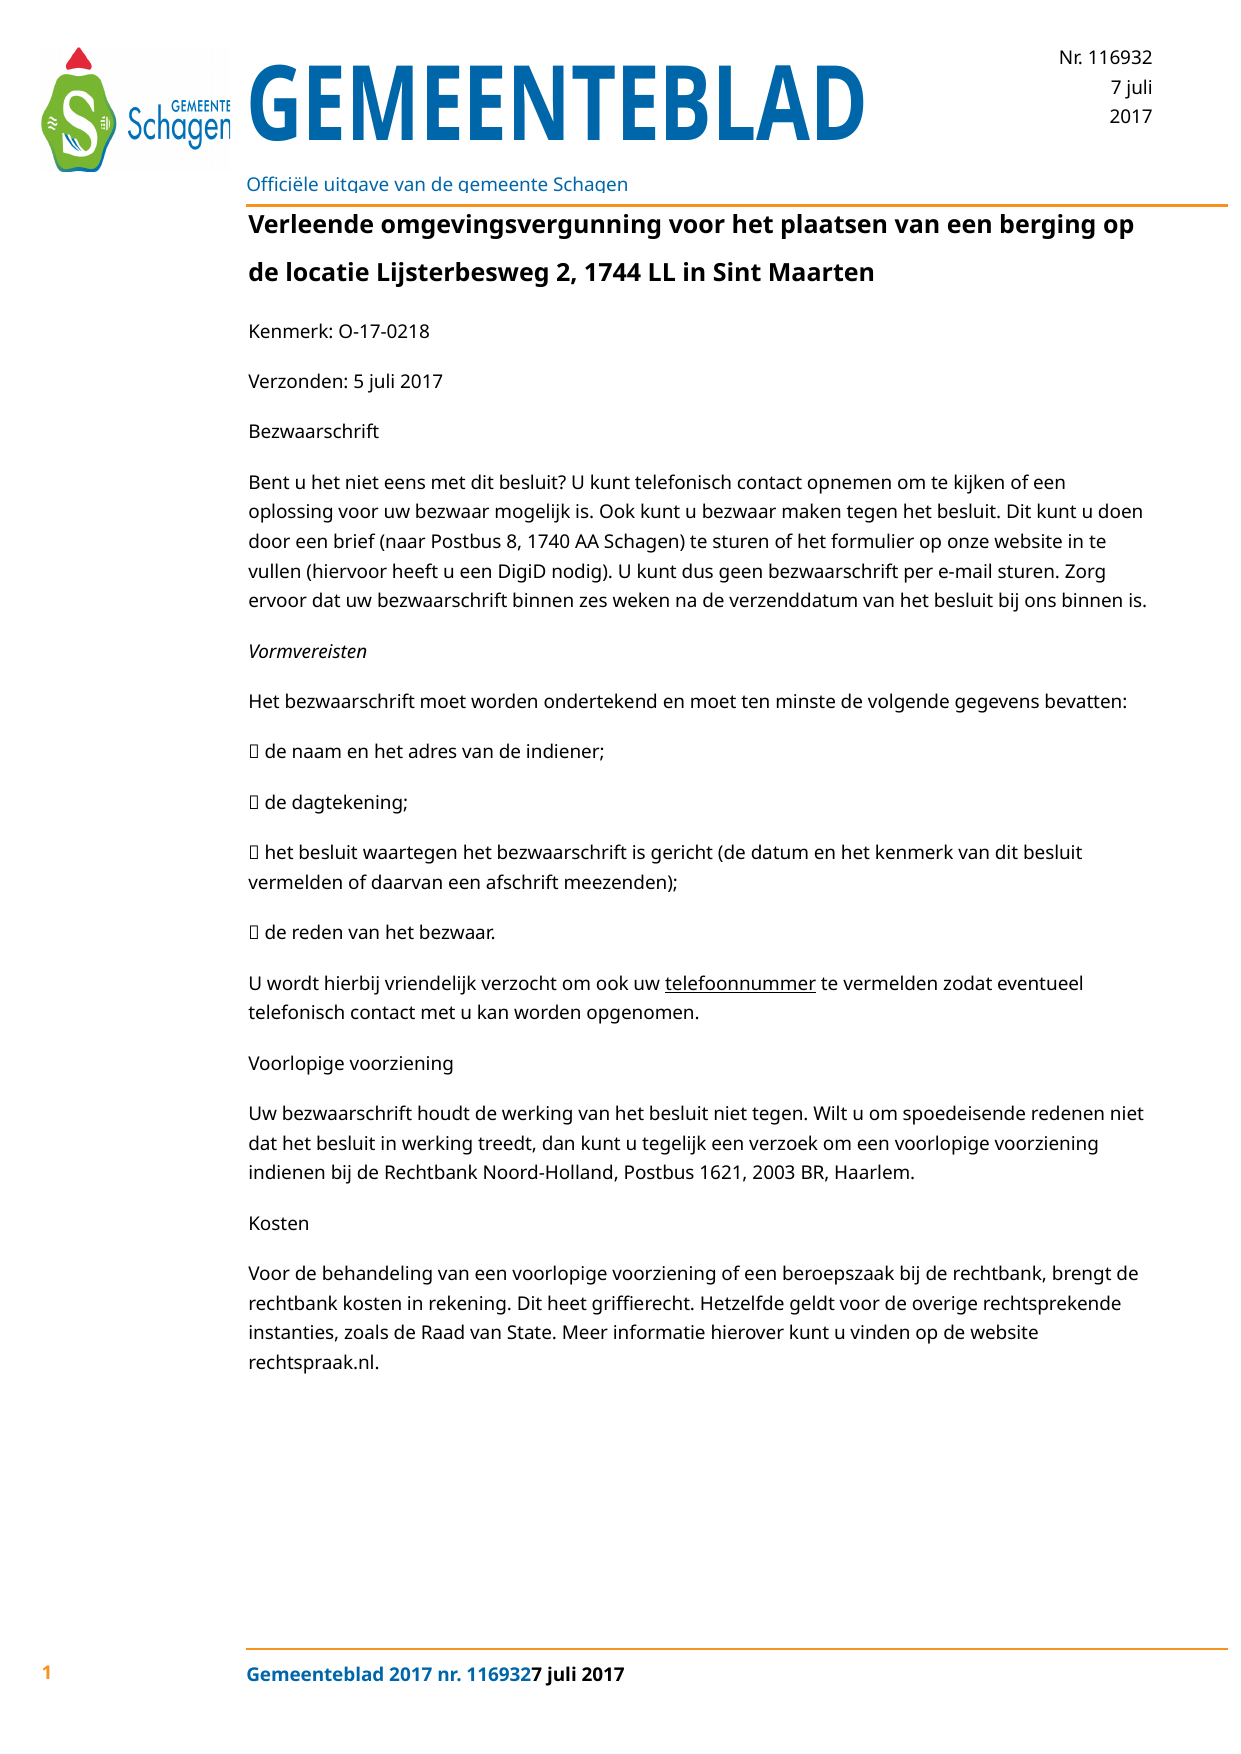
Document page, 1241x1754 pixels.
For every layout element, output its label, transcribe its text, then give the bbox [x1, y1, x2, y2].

text Vormvereisten [248, 638, 1152, 664]
text Voor de behandeling van een voorlopige voorziening of een beroepszaak bij de rechtbank, brengt de rechtbank kosten in rekening. Dit heet griffierecht. Hetzelfde geldt voor de overige rechtsprekende instanties, zoals de Raad van State. Meer informatie hierover kunt u vinden op de website rechtspraak.nl. [248, 1260, 1152, 1375]
text Bezwaarschrift [248, 419, 1152, 444]
text  het besluit waartegen het bezwaarschrift is gericht (de datum en het kenmerk van dit besluit vermelden of daarvan een afschrift meezenden); [248, 839, 1152, 895]
text  de reden van het bezwaar. [248, 919, 1152, 945]
text Kosten [248, 1210, 1152, 1236]
text Verzonden: 5 juli 2017 [248, 368, 1152, 394]
text Verleende omgevingsvergunning voor het plaatsen van een berging op de locatie Lijsterbesweg 2, 1744 LL in Sint Maarten [248, 207, 1152, 288]
text  de naam en het adres van de indiener; [248, 739, 1152, 764]
picture [41, 47, 231, 172]
text Voorlopige voorziening [248, 1050, 1152, 1076]
text Bent u het niet eens met dit besluit? U kunt telefonisch contact opnemen om te kijken of een oplossing voor uw bezwaar mogelijk is. Ook kunt u bezwaar maken tegen het besluit. Dit kunt u doen door een brief (naar Postbus 8, 1740 AA Schagen) te sturen of het formulier op onze website in te vullen (hiervoor heeft u een DigiD nodig). U kunt dus geen bezwaarschrift per e-mail sturen. Zorg ervoor dat uw bezwaarschrift binnen zes weken na de verzenddatum van het besluit bij ons binnen is. [248, 469, 1152, 613]
text Kenmerk: O-17-0218 [248, 318, 1152, 344]
text Uw bezwaarschrift houdt de werking van het besluit niet tegen. Wilt u om spoedeisende redenen niet dat het besluit in werking treedt, dan kunt u tegelijk een verzoek om een voorlopige voorziening indienen bij de Rechtbank Noord-Holland, Postbus 1621, 2003 BR, Haarlem. [248, 1100, 1152, 1185]
text U wordt hierbij vriendelijk verzocht om ook uw telefoonnummer te vermelden zodat eventueel telefonisch contact met u kan worden opgenomen. [248, 970, 1152, 1025]
text  de dagtekening; [248, 789, 1152, 815]
text Het bezwaarschrift moet worden ondertekend en moet ten minste de volgende gegevens bevatten: [248, 688, 1152, 714]
